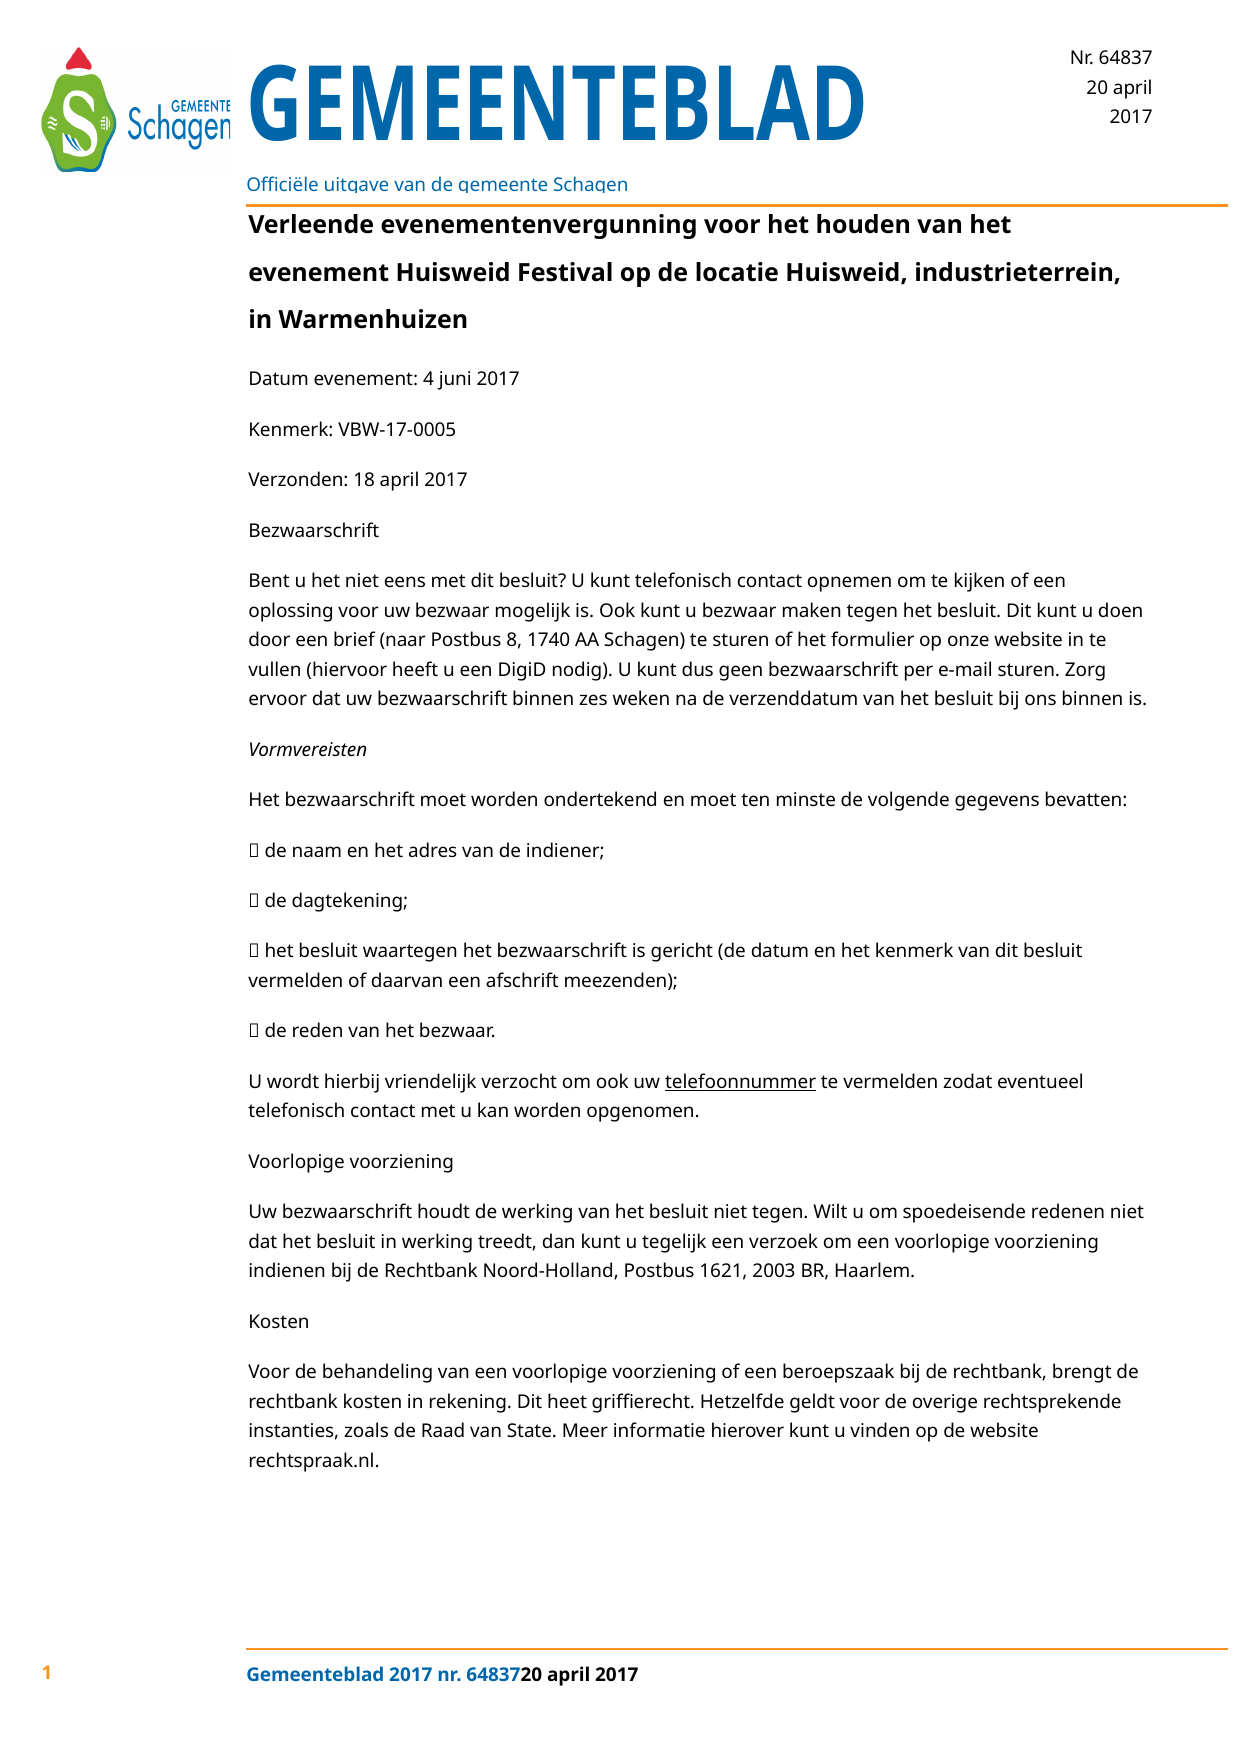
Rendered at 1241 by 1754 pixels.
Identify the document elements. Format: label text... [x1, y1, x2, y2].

text Voor de behandeling van een voorlopige voorziening of een beroepszaak bij de rechtbank, brengt de rechtbank kosten in rekening. Dit heet griffierecht. Hetzelfde geldt voor de overige rechtsprekende instanties, zoals de Raad van State. Meer informatie hierover kunt u vinden op de website rechtspraak.nl. [248, 1358, 1152, 1473]
text Kosten [248, 1308, 1152, 1334]
text Bent u het niet eens met dit besluit? U kunt telefonisch contact opnemen om te kijken of een oplossing voor uw bezwaar mogelijk is. Ook kunt u bezwaar maken tegen het besluit. Dit kunt u doen door een brief (naar Postbus 8, 1740 AA Schagen) te sturen of het formulier op onze website in te vullen (hiervoor heeft u een DigiD nodig). U kunt dus geen bezwaarschrift per e-mail sturen. Zorg ervoor dat uw bezwaarschrift binnen zes weken na de verzenddatum van het besluit bij ons binnen is. [248, 567, 1152, 711]
text Vormvereisten [248, 736, 1152, 762]
text Bezwaarschrift [248, 517, 1152, 542]
text Kenmerk: VBW-17-0005 [248, 416, 1152, 442]
text Het bezwaarschrift moet worden ondertekend en moet ten minste de volgende gegevens bevatten: [248, 786, 1152, 812]
text U wordt hierbij vriendelijk verzocht om ook uw telefoonnummer te vermelden zodat eventueel telefonisch contact met u kan worden opgenomen. [248, 1068, 1152, 1123]
text Verleende evenementenvergunning voor het houden van het evenement Huisweid Festival op de locatie Huisweid, industrieterrein, in Warmenhuizen [248, 207, 1152, 336]
text Uw bezwaarschrift houdt de werking van het besluit niet tegen. Wilt u om spoedeisende redenen niet dat het besluit in werking treedt, dan kunt u tegelijk een verzoek om een voorlopige voorziening indienen bij de Rechtbank Noord-Holland, Postbus 1621, 2003 BR, Haarlem. [248, 1198, 1152, 1283]
picture [41, 47, 231, 172]
text Verzonden: 18 april 2017 [248, 466, 1152, 492]
text Voorlopige voorziening [248, 1148, 1152, 1174]
text  de reden van het bezwaar. [248, 1018, 1152, 1043]
text  de naam en het adres van de indiener; [248, 837, 1152, 862]
text Datum evenement: 4 juni 2017 [248, 366, 1152, 391]
text  de dagtekening; [248, 887, 1152, 913]
text  het besluit waartegen het bezwaarschrift is gericht (de datum en het kenmerk van dit besluit vermelden of daarvan een afschrift meezenden); [248, 938, 1152, 993]
